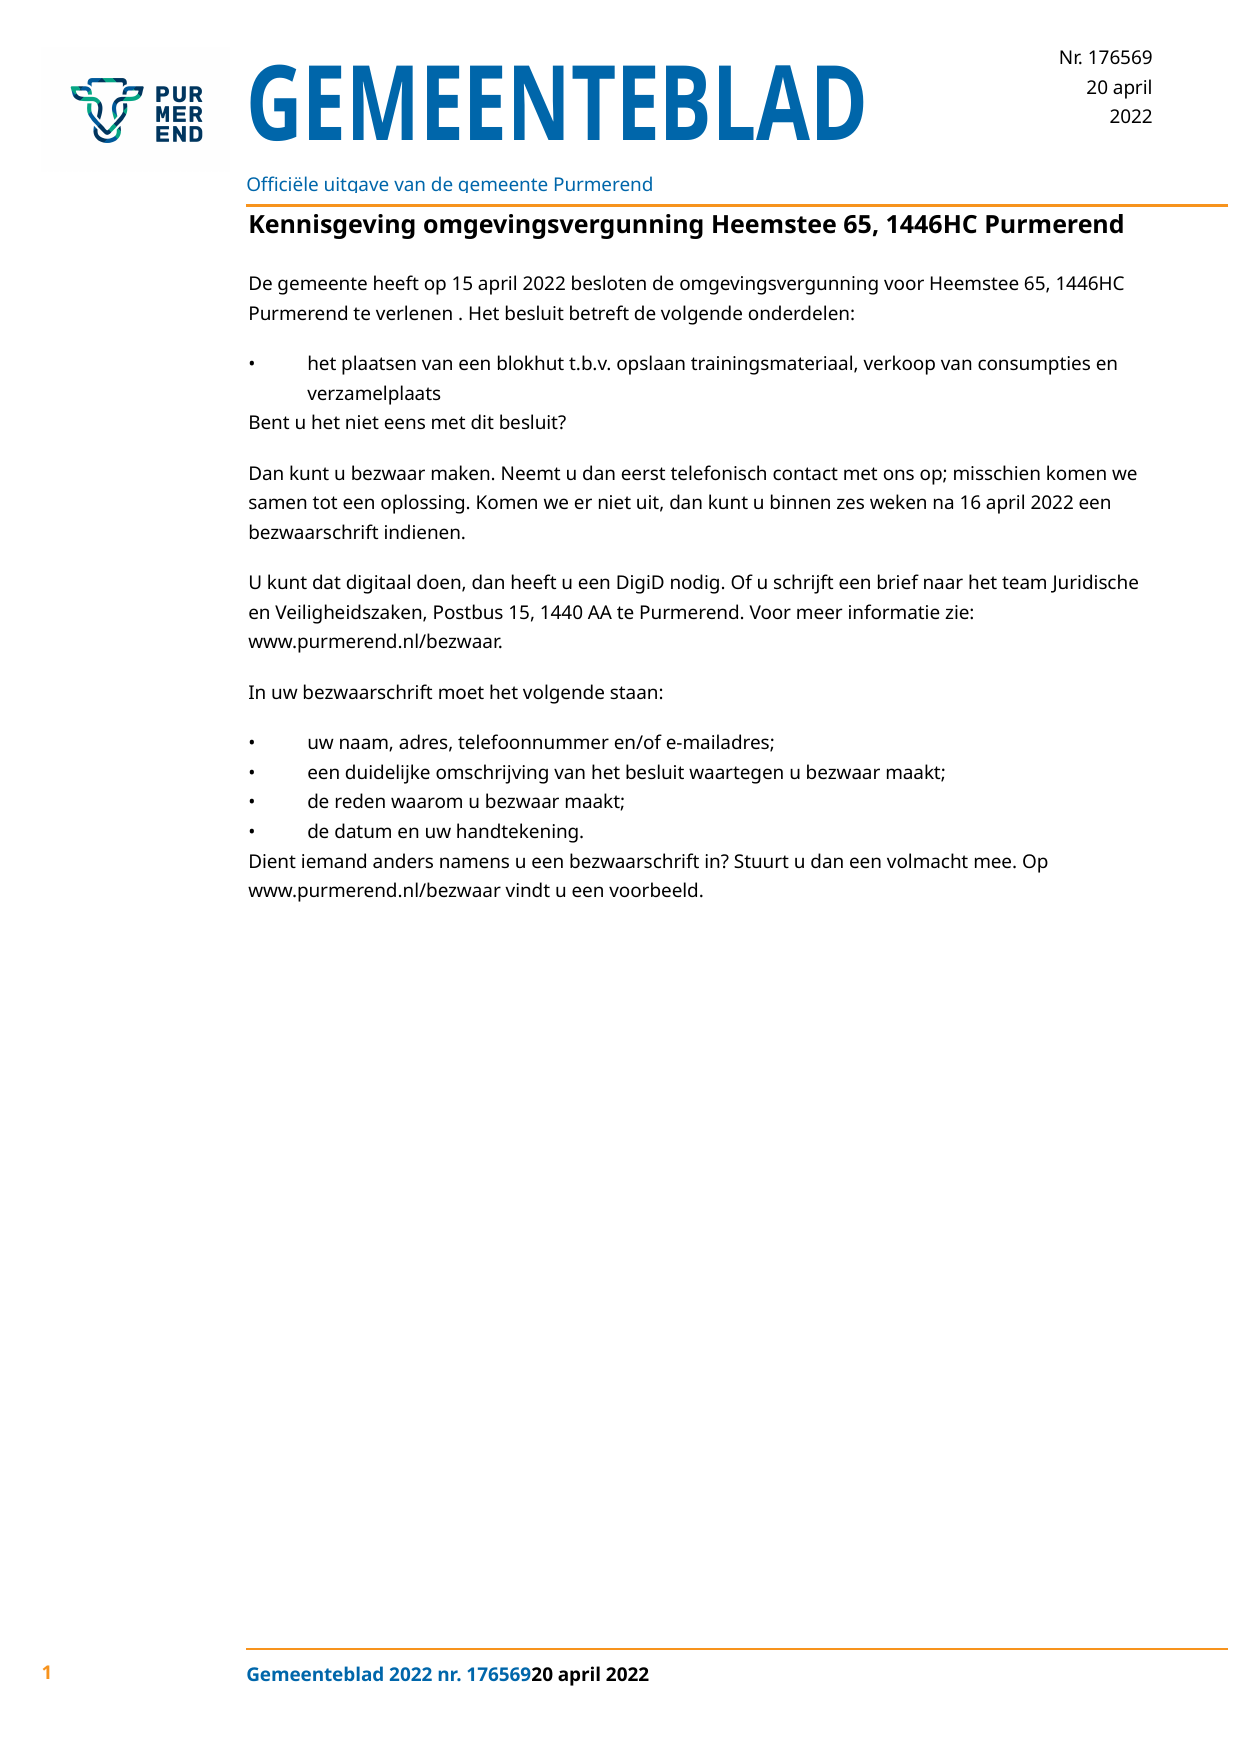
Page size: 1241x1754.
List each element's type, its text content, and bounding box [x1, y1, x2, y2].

text U kunt dat digitaal doen, dan heeft u een DigiD nodig. Of u schrijft een brief naar het team Juridische en Veiligheidszaken, Postbus 15, 1440 AA te Purmerend. Voor meer informatie zie: www.purmerend.nl/bezwaar. [248, 569, 1152, 654]
list uw naam, adres, telefoonnummer en/of e-mailadres; [248, 729, 1152, 755]
list het plaatsen van een blokhut t.b.v. opslaan trainingsmateriaal, verkoop van consumpties en verzamelplaats [248, 350, 1152, 406]
text In uw bezwaarschrift moet het volgende staan: [248, 679, 1152, 705]
text Dient iemand anders namens u een bezwaarschrift in? Stuurt u dan een volmacht mee. Op www.purmerend.nl/bezwaar vindt u een voorbeeld. [248, 848, 1152, 903]
text Bent u het niet eens met dit besluit? [248, 409, 1152, 435]
text De gemeente heeft op 15 april 2022 besloten de omgevingsvergunning voor Heemstee 65, 1446HC Purmerend te verlenen . Het besluit betreft de volgende onderdelen: [248, 270, 1152, 326]
text Dan kunt u bezwaar maken. Neemt u dan eerst telefonisch contact met ons op; misschien komen we samen tot een oplossing. Komen we er niet uit, dan kunt u binnen zes weken na 16 april 2022 een bezwaarschrift indienen. [248, 460, 1152, 545]
list de reden waarom u bezwaar maakt; [248, 789, 1152, 814]
text Kennisgeving omgevingsvergunning Heemstee 65, 1446HC Purmerend [248, 207, 1152, 241]
list de datum en uw handtekening. [248, 818, 1152, 844]
list een duidelijke omschrijving van het besluit waartegen u bezwaar maakt; [248, 759, 1152, 785]
picture [41, 47, 231, 172]
